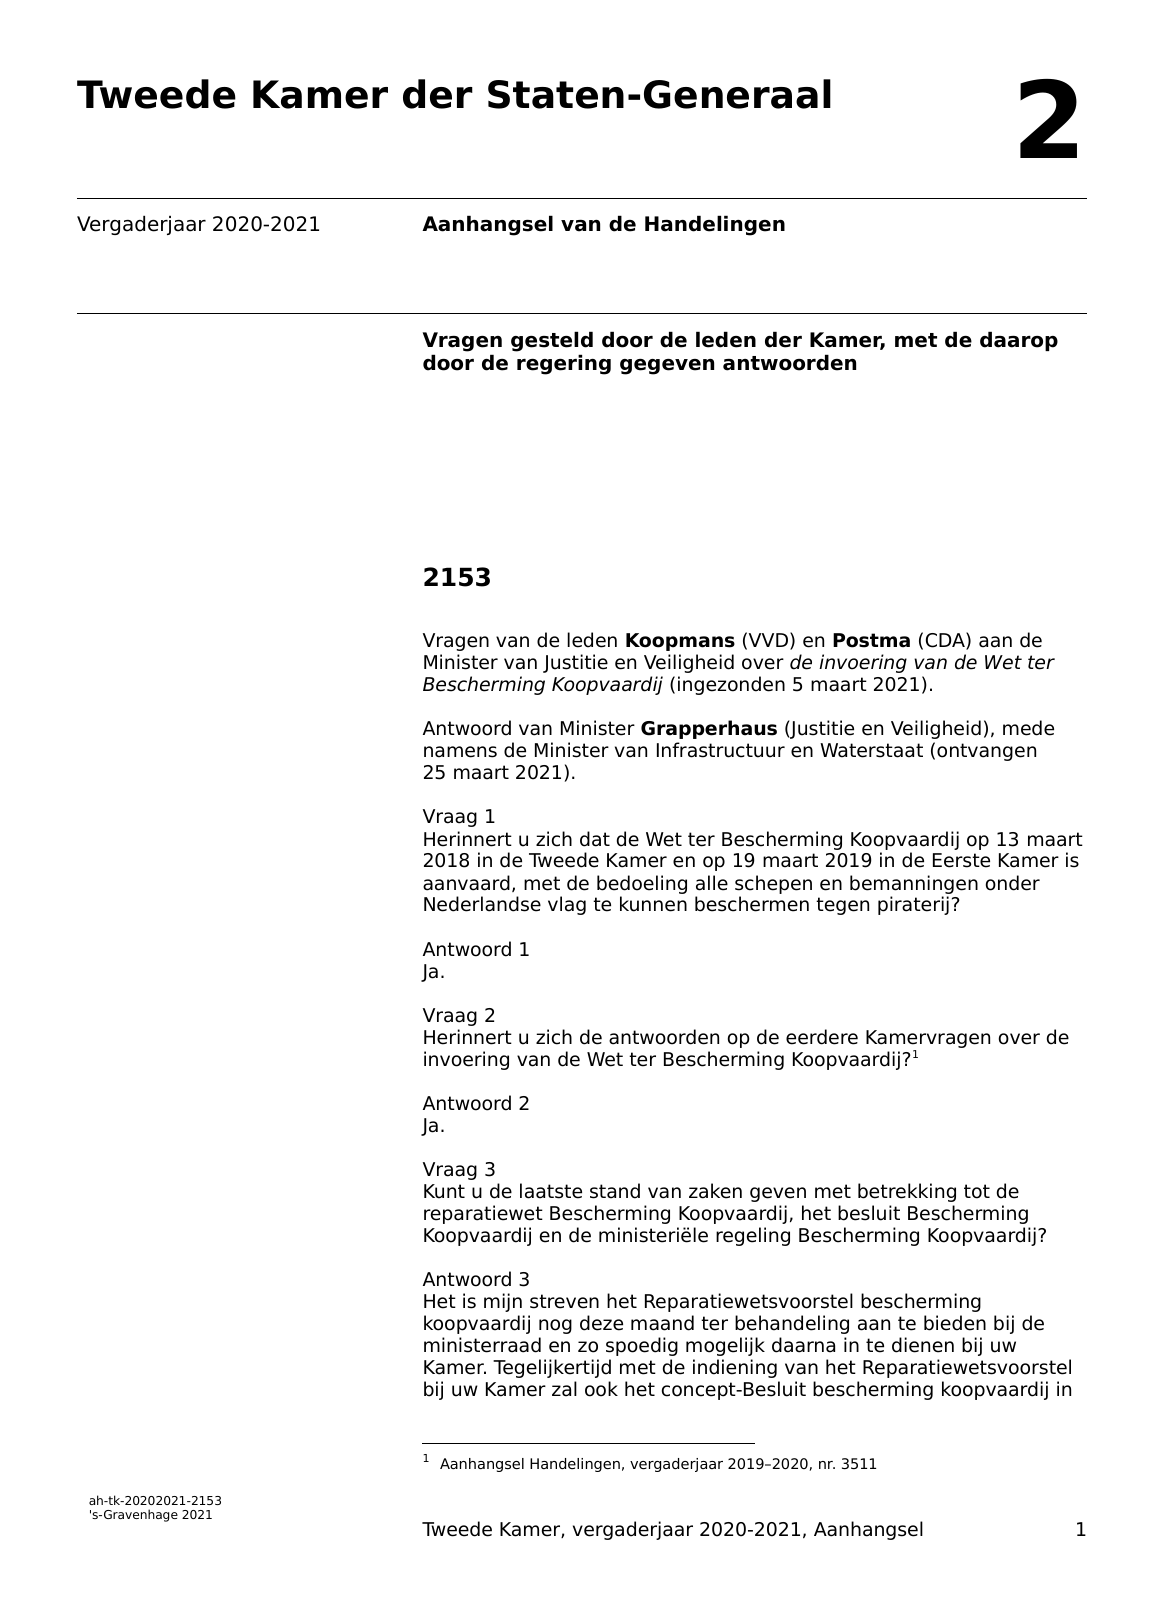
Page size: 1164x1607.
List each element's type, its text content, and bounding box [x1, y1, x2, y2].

text Ja. [422, 961, 1087, 982]
text Antwoord van Minister Grapperhaus (Justitie en Veiligheid), mede namens de Minister van Infrastructuur en Waterstaat (ontvangen 25 maart 2021). [422, 718, 1087, 784]
text Vraag 2 [422, 1005, 1087, 1027]
table_header Tweede Kamer der Staten-Generaal [77, 59, 886, 198]
table_cell Aanhangsel van de Handelingen [422, 199, 1087, 313]
text Vraag 3 [422, 1159, 1087, 1181]
text 's-Gravenhage 2021 [88, 1508, 323, 1522]
text Het is mijn streven het Reparatiewetsvoorstel bescherming koopvaardij nog deze maand ter behandeling aan te bieden bij de ministerraad en zo spoedig mogelijk daarna in te dienen bij uw Kamer. Tegelijkertijd met de indiening van het Reparatiewetsvoorstel bij uw Kamer zal ook het concept-Besluit bescherming koopvaardij in [422, 1291, 1087, 1401]
table_header 2 [886, 59, 1087, 198]
text ah-tk-20202021-2153 [88, 1494, 323, 1508]
text Antwoord 1 [422, 938, 1087, 961]
text Herinnert u zich dat de Wet ter Bescherming Koopvaardij op 13 maart 2018 in de Tweede Kamer en op 19 maart 2019 in de Eerste Kamer is aanvaard, met de bedoeling alle schepen en bemanningen onder Nederlandse vlag te kunnen beschermen tegen piraterij? [422, 828, 1087, 916]
text 2153 [422, 563, 1087, 592]
text Herinnert u zich de antwoorden op de eerdere Kamervragen over de invoering van de Wet ter Bescherming Koopvaardij? [422, 1027, 1087, 1071]
table_cell Vragen gesteld door de leden der Kamer, met de daarop door de regering gegeven antwoorden [422, 314, 1087, 375]
text Kunt u de laatste stand van zaken geven met betrekking tot de reparatiewet Bescherming Koopvaardij, het besluit Bescherming Koopvaardij en de ministeriële regeling Bescherming Koopvaardij? [422, 1181, 1087, 1247]
table_cell Vergaderjaar 2020-2021 [77, 199, 422, 313]
text Antwoord 3 [422, 1269, 1087, 1291]
text Antwoord 2 [422, 1093, 1087, 1115]
text Aanhangsel Handelingen, vergaderjaar 2019–2020, nr. 3511 [422, 1452, 1087, 1474]
text Vraag 1 [422, 806, 1087, 828]
table_cell [77, 314, 422, 375]
text Vragen van de leden Koopmans (VVD) en Postma (CDA) aan de Minister van Justitie en Veiligheid over de invoering van de Wet ter Bescherming Koopvaardij (ingezonden 5 maart 2021). [422, 630, 1087, 696]
text Ja. [422, 1115, 1087, 1137]
